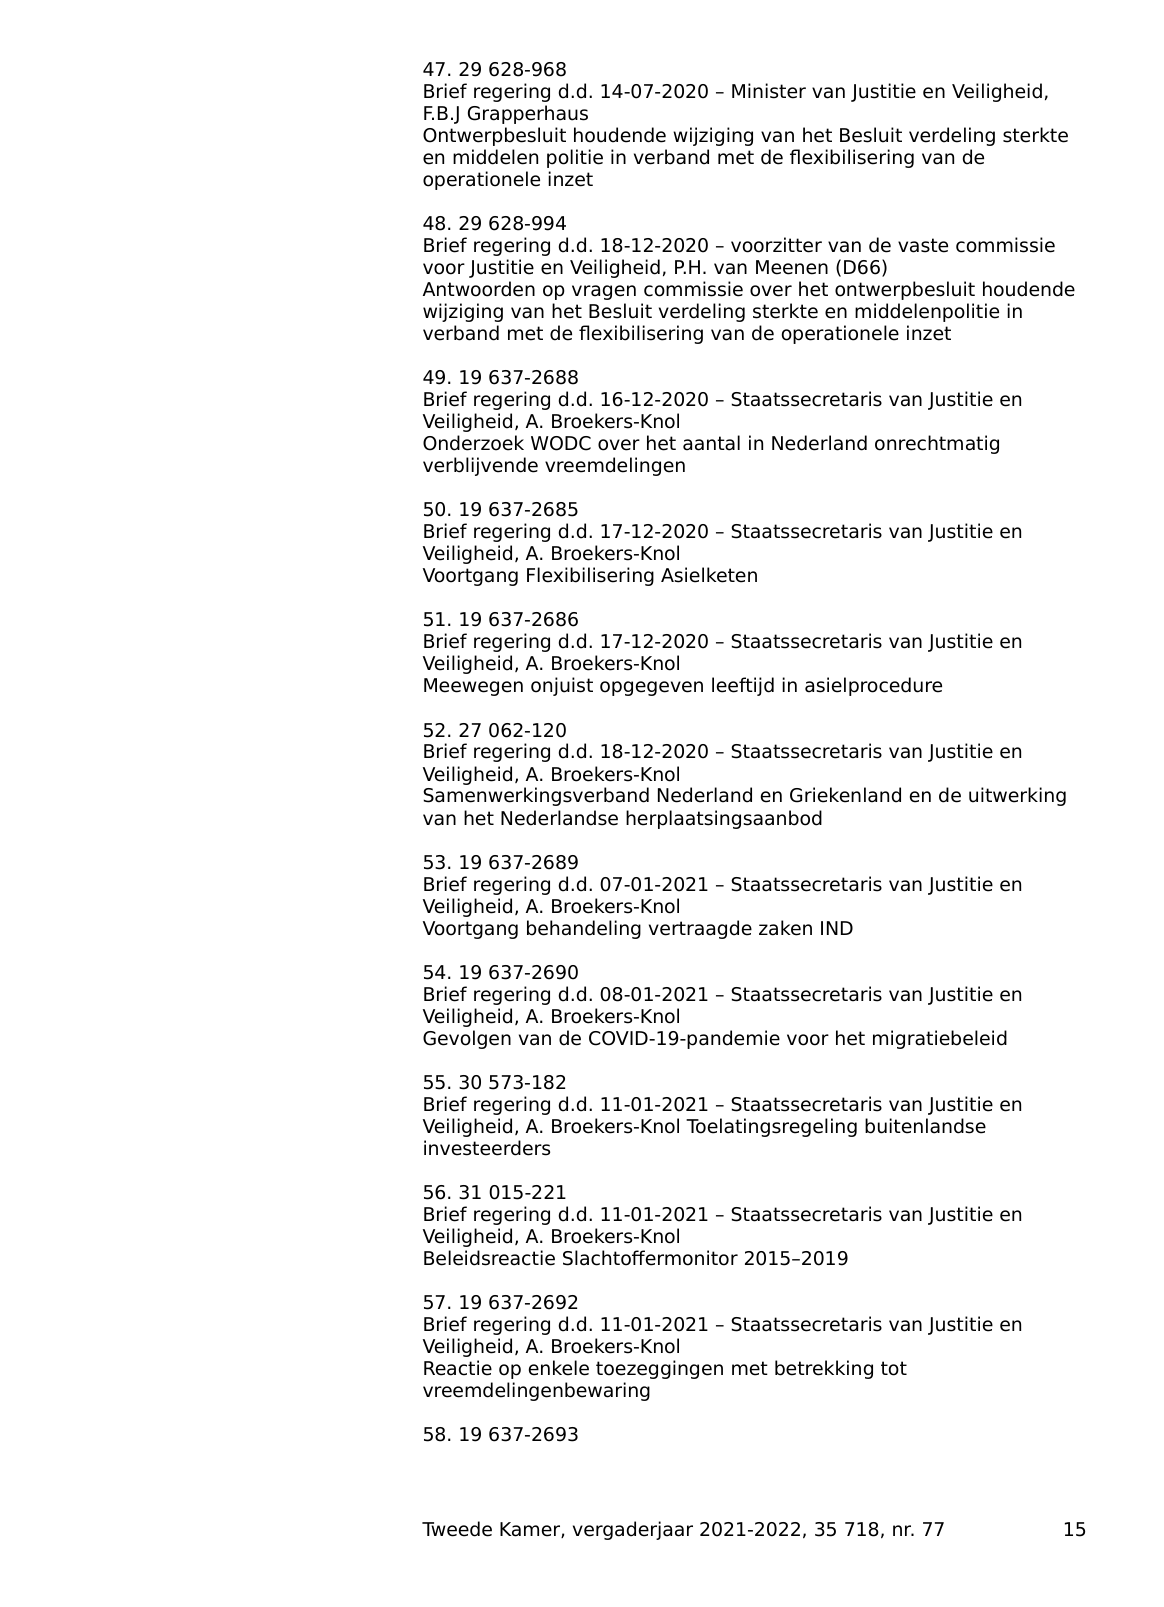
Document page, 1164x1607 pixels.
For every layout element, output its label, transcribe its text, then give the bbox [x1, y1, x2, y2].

text Brief regering d.d. 16-12-2020 – Staatssecretaris van Justitie en Veiligheid, A. Broekers-Knol [422, 389, 1087, 433]
text Beleidsreactie Slachtoffermonitor 2015–2019 [422, 1248, 1087, 1270]
text 49. 19 637-2688 [422, 367, 1087, 389]
text 56. 31 015-221 [422, 1182, 1087, 1204]
text 50. 19 637-2685 [422, 499, 1087, 521]
text Voortgang Flexibilisering Asielketen [422, 565, 1087, 587]
text Brief regering d.d. 11-01-2021 – Staatssecretaris van Justitie en Veiligheid, A. Broekers-Knol [422, 1314, 1087, 1358]
text Onderzoek WODC over het aantal in Nederland onrechtmatig verblijvende vreemdelingen [422, 433, 1087, 477]
text 57. 19 637-2692 [422, 1292, 1087, 1314]
text 52. 27 062-120 [422, 719, 1087, 741]
text 55. 30 573-182 [422, 1072, 1087, 1094]
text 51. 19 637-2686 [422, 609, 1087, 631]
text Brief regering d.d. 07-01-2021 – Staatssecretaris van Justitie en Veiligheid, A. Broekers-Knol [422, 873, 1087, 917]
text Ontwerpbesluit houdende wijziging van het Besluit verdeling sterkte en middelen politie in verband met de flexibilisering van de operationele inzet [422, 125, 1087, 191]
text Meewegen onjuist opgegeven leeftijd in asielprocedure [422, 675, 1087, 697]
text 53. 19 637-2689 [422, 852, 1087, 873]
text Antwoorden op vragen commissie over het ontwerpbesluit houdende wijziging van het Besluit verdeling sterkte en middelenpolitie in verband met de flexibilisering van de operationele inzet [422, 279, 1087, 345]
text Gevolgen van de COVID-19-pandemie voor het migratiebeleid [422, 1028, 1087, 1049]
text 48. 29 628-994 [422, 213, 1087, 235]
text 58. 19 637-2693 [422, 1424, 1087, 1446]
text Brief regering d.d. 17-12-2020 – Staatssecretaris van Justitie en Veiligheid, A. Broekers-Knol [422, 521, 1087, 565]
text Brief regering d.d. 18-12-2020 – Staatssecretaris van Justitie en Veiligheid, A. Broekers-Knol [422, 741, 1087, 785]
text 47. 29 628-968 [422, 59, 1087, 81]
text Brief regering d.d. 17-12-2020 – Staatssecretaris van Justitie en Veiligheid, A. Broekers-Knol [422, 631, 1087, 675]
text Brief regering d.d. 11-01-2021 – Staatssecretaris van Justitie en Veiligheid, A. Broekers-Knol [422, 1204, 1087, 1248]
text Brief regering d.d. 14-07-2020 – Minister van Justitie en Veiligheid, F.B.J Grapperhaus [422, 81, 1087, 125]
text Samenwerkingsverband Nederland en Griekenland en de uitwerking van het Nederlandse herplaatsingsaanbod [422, 785, 1087, 829]
text Voortgang behandeling vertraagde zaken IND [422, 917, 1087, 939]
text 54. 19 637-2690 [422, 962, 1087, 984]
text Brief regering d.d. 11-01-2021 – Staatssecretaris van Justitie en Veiligheid, A. Broekers-Knol Toelatingsregeling buitenlandse investeerders [422, 1094, 1087, 1160]
text Brief regering d.d. 08-01-2021 – Staatssecretaris van Justitie en Veiligheid, A. Broekers-Knol [422, 984, 1087, 1028]
text Brief regering d.d. 18-12-2020 – voorzitter van de vaste commissie voor Justitie en Veiligheid, P.H. van Meenen (D66) [422, 235, 1087, 279]
text Reactie op enkele toezeggingen met betrekking tot vreemdelingenbewaring [422, 1358, 1087, 1402]
